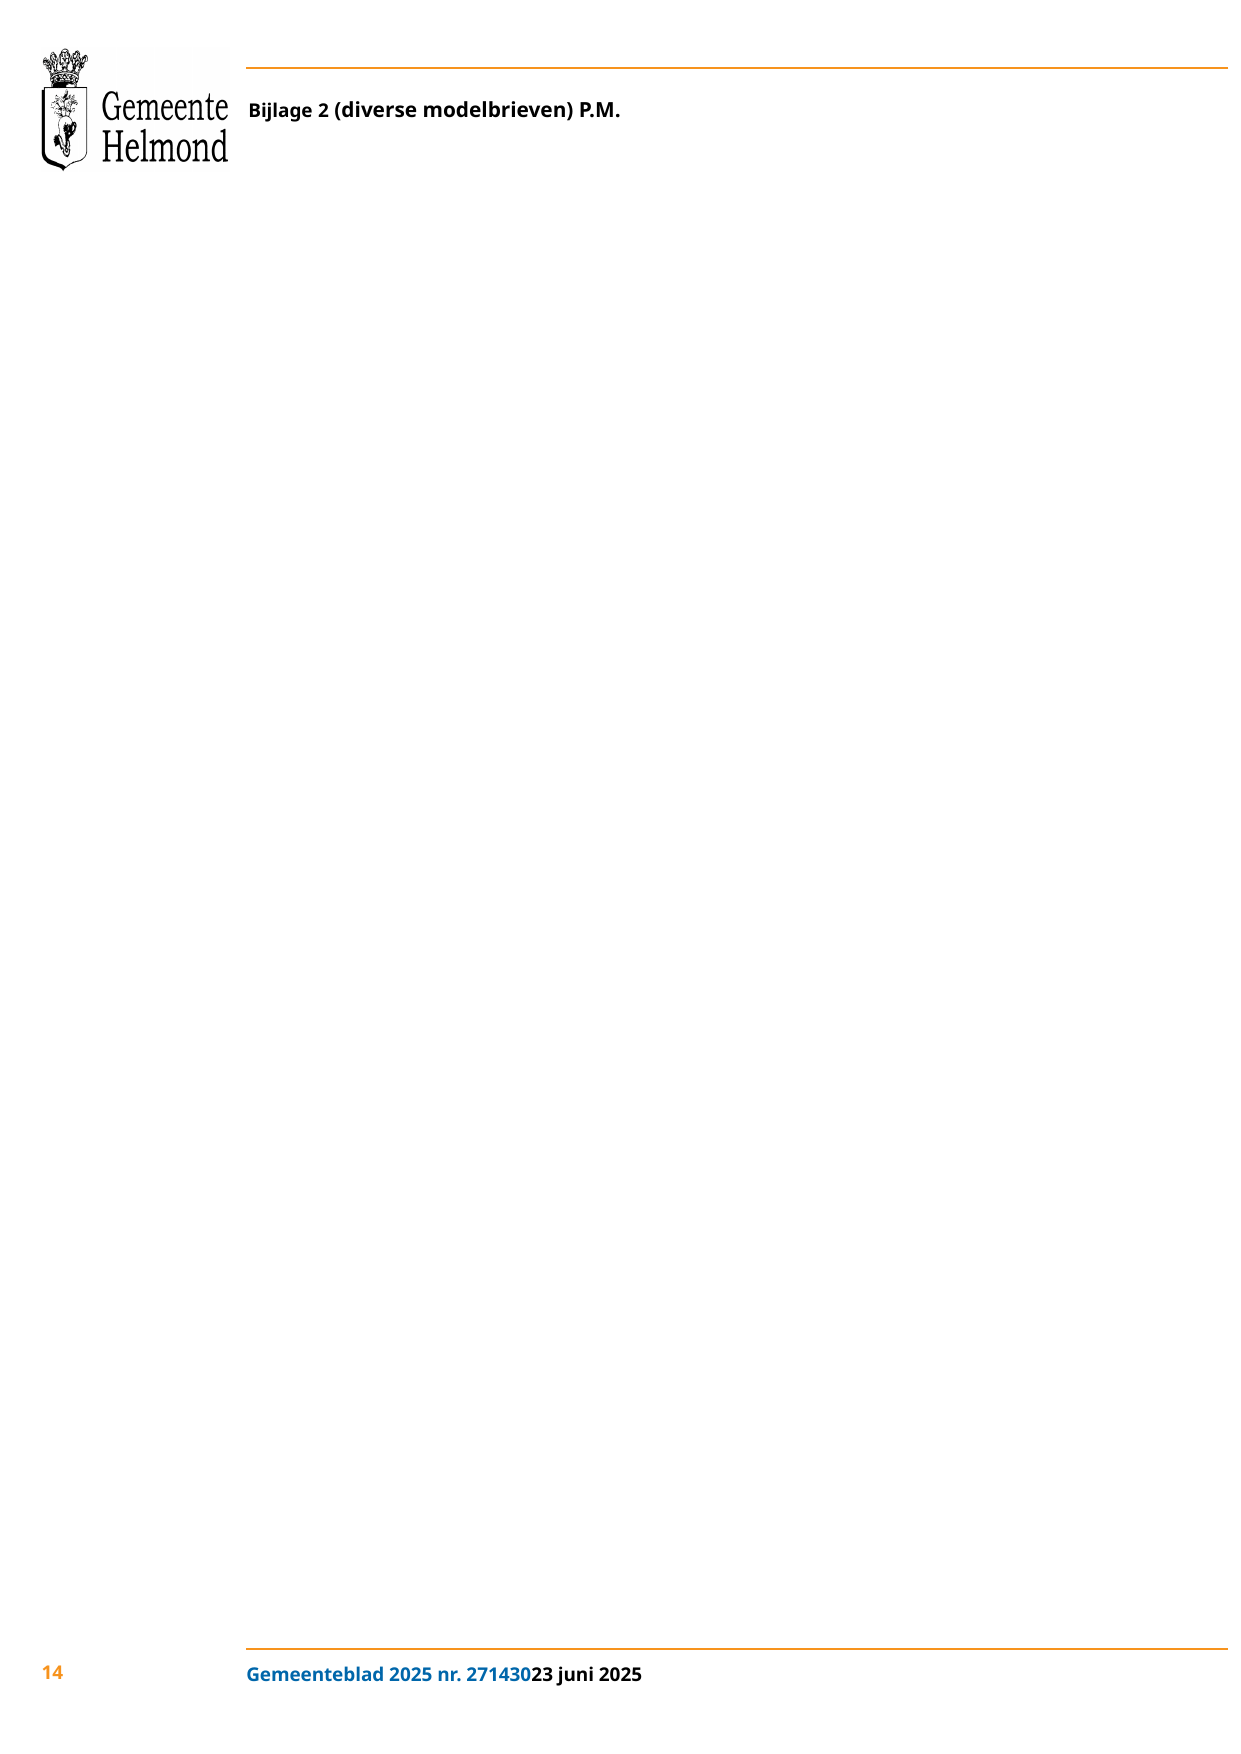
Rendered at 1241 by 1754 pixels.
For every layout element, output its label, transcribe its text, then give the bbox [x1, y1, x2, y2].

picture [41, 47, 231, 172]
text Bijlage 2 (diverse modelbrieven) P.M. [248, 95, 1152, 123]
